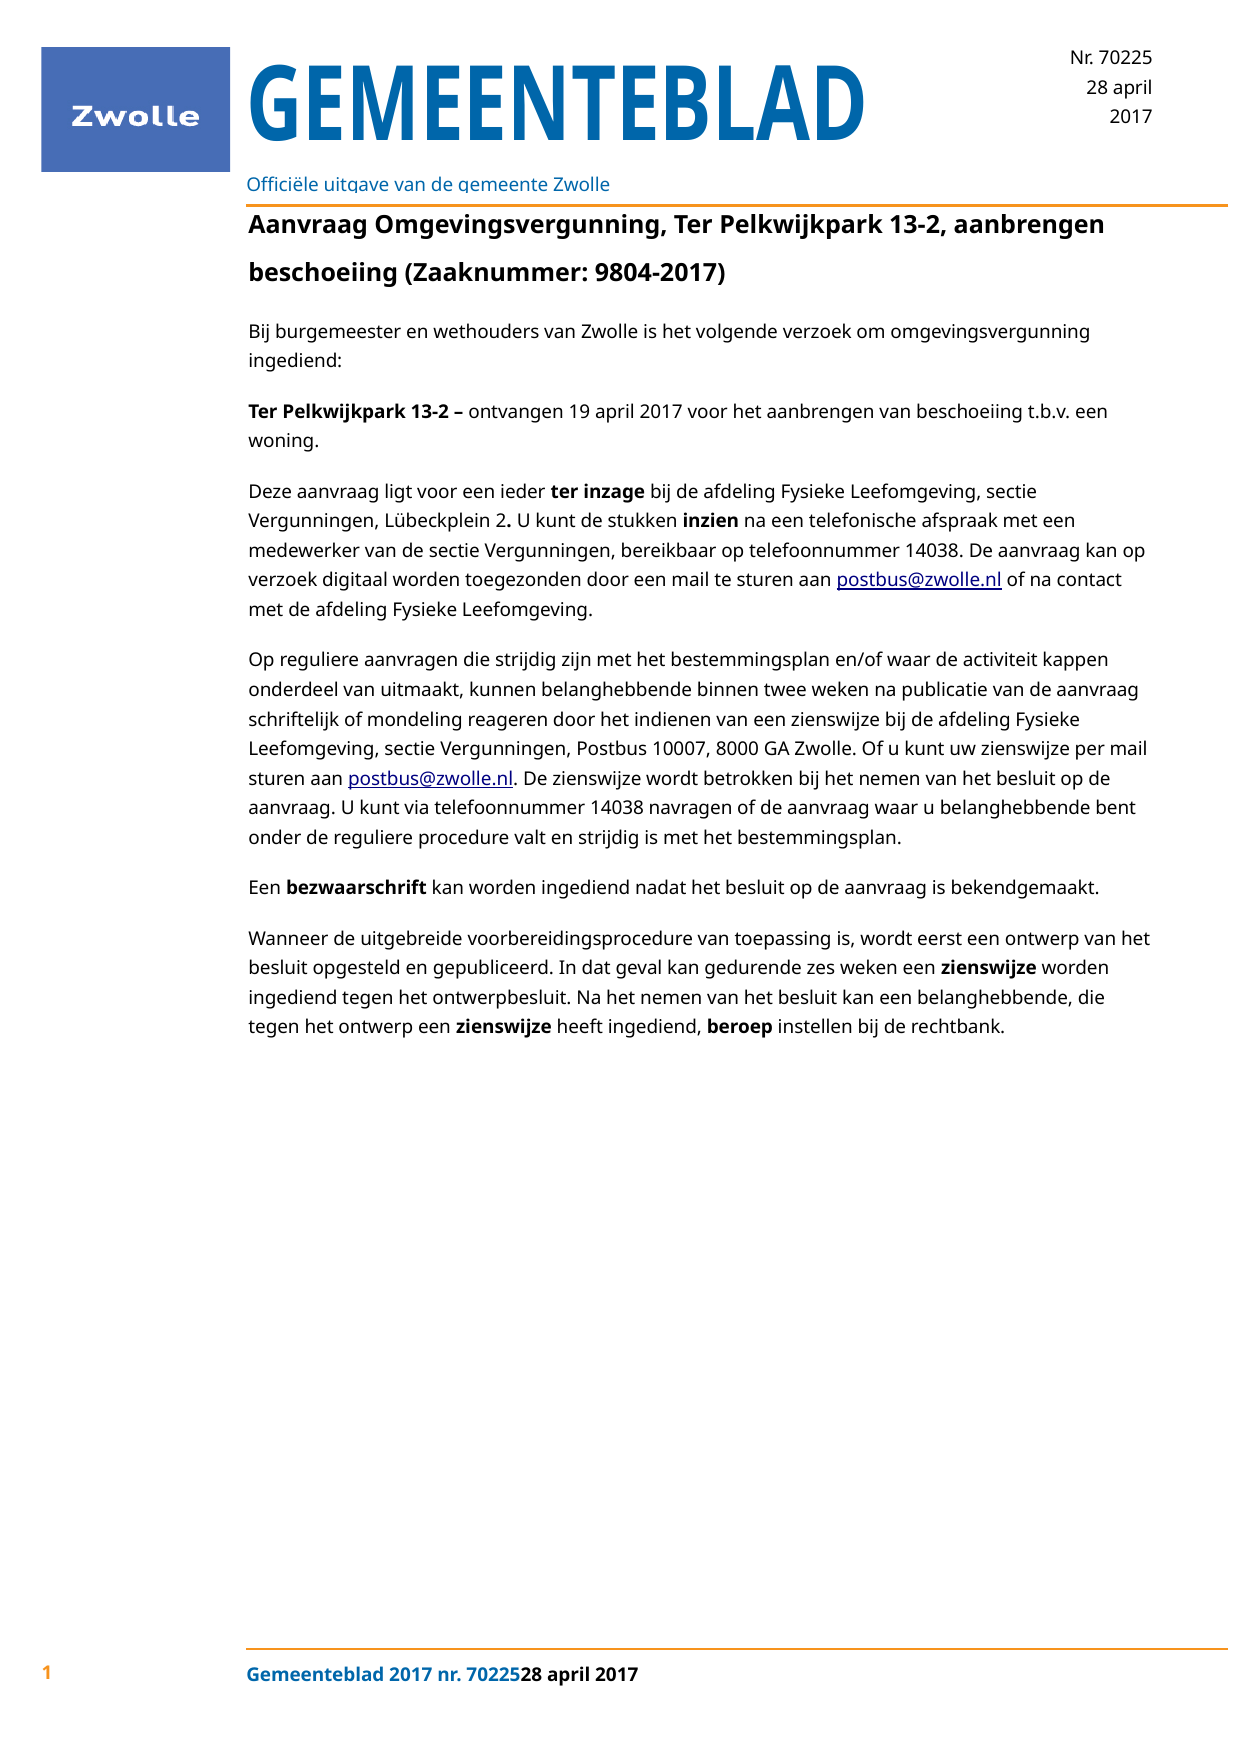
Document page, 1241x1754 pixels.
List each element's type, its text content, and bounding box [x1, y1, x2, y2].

text Wanneer de uitgebreide voorbereidingsprocedure van toepassing is, wordt eerst een ontwerp van het besluit opgesteld en gepubliceerd. In dat geval kan gedurende zes weken een zienswijze worden ingediend tegen het ontwerpbesluit. Na het nemen van het besluit kan een belanghebbende, die tegen het ontwerp een zienswijze heeft ingediend, beroep instellen bij de rechtbank. [248, 925, 1152, 1039]
picture [41, 47, 231, 172]
text Op reguliere aanvragen die strijdig zijn met het bestemmingsplan en/of waar de activiteit kappen onderdeel van uitmaakt, kunnen belanghebbende binnen twee weken na publicatie van de aanvraag schriftelijk of mondeling reageren door het indienen van een zienswijze bij de afdeling Fysieke Leefomgeving, sectie Vergunningen, Postbus 10007, 8000 GA Zwolle. Of u kunt uw zienswijze per mail sturen aan postbus@zwolle.nl. De zienswijze wordt betrokken bij het nemen van het besluit op de aanvraag. U kunt via telefoonnummer 14038 navragen of de aanvraag waar u belanghebbende bent onder de reguliere procedure valt en strijdig is met het bestemmingsplan. [248, 647, 1152, 850]
text Deze aanvraag ligt voor een ieder ter inzage bij de afdeling Fysieke Leefomgeving, sectie Vergunningen, Lübeckplein 2. U kunt de stukken inzien na een telefonische afspraak met een medewerker van de sectie Vergunningen, bereikbaar op telefoonnummer 14038. De aanvraag kan op verzoek digitaal worden toegezonden door een mail te sturen aan postbus@zwolle.nl of na contact met de afdeling Fysieke Leefomgeving. [248, 478, 1152, 622]
text Ter Pelkwijkpark 13-2 – ontvangen 19 april 2017 voor het aanbrengen van beschoeiing t.b.v. een woning. [248, 398, 1152, 453]
text Bij burgemeester en wethouders van Zwolle is het volgende verzoek om omgevingsvergunning ingediend: [248, 318, 1152, 373]
text Aanvraag Omgevingsvergunning, Ter Pelkwijkpark 13-2, aanbrengen beschoeiing (Zaaknummer: 9804-2017) [248, 207, 1152, 288]
text Een bezwaarschrift kan worden ingediend nadat het besluit op de aanvraag is bekendgemaakt. [248, 874, 1152, 900]
